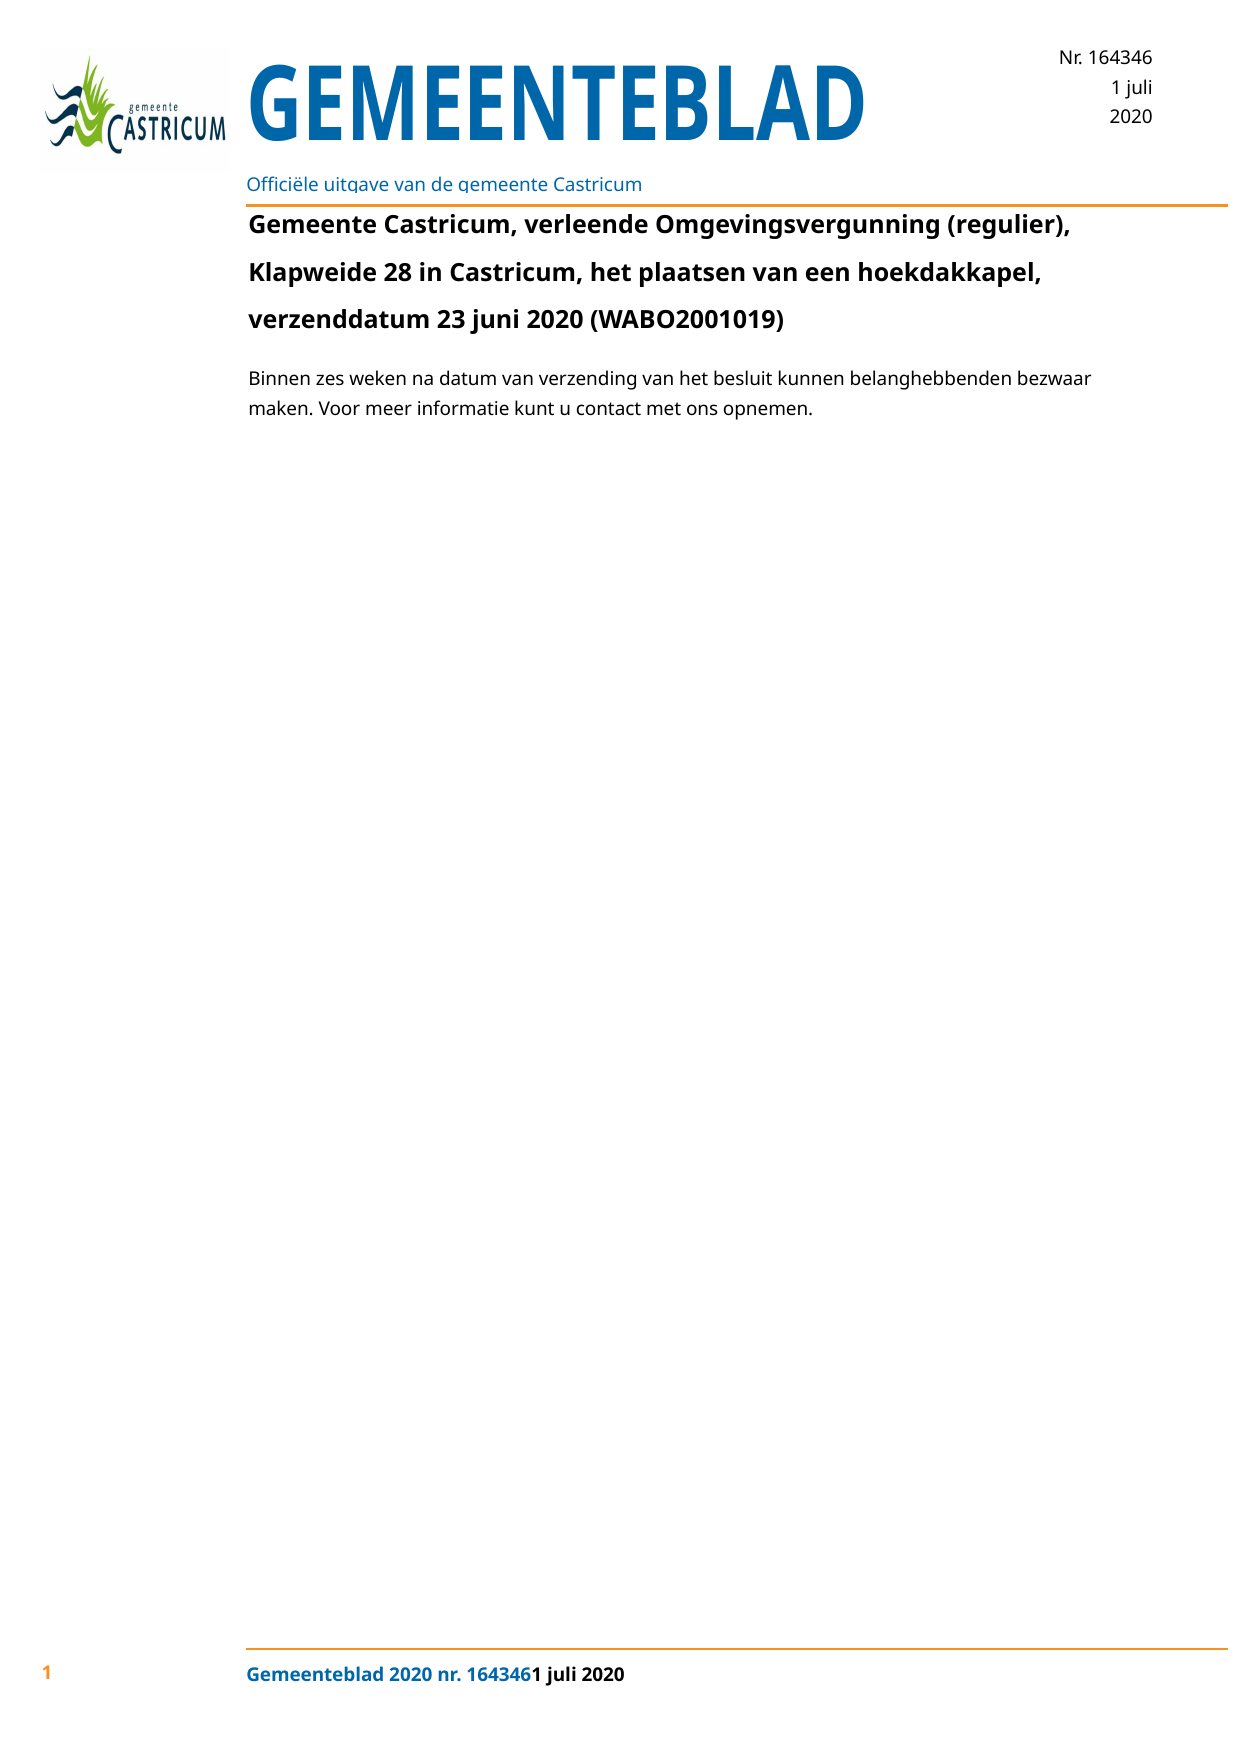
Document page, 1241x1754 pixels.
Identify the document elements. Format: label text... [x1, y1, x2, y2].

text Gemeente Castricum, verleende Omgevingsvergunning (regulier), Klapweide 28 in Castricum, het plaatsen van een hoekdakkapel, verzenddatum 23 juni 2020 (WABO2001019) [248, 207, 1152, 336]
text Binnen zes weken na datum van verzending van het besluit kunnen belanghebbenden bezwaar maken. Voor meer informatie kunt u contact met ons opnemen. [248, 366, 1152, 421]
picture [41, 47, 231, 172]
